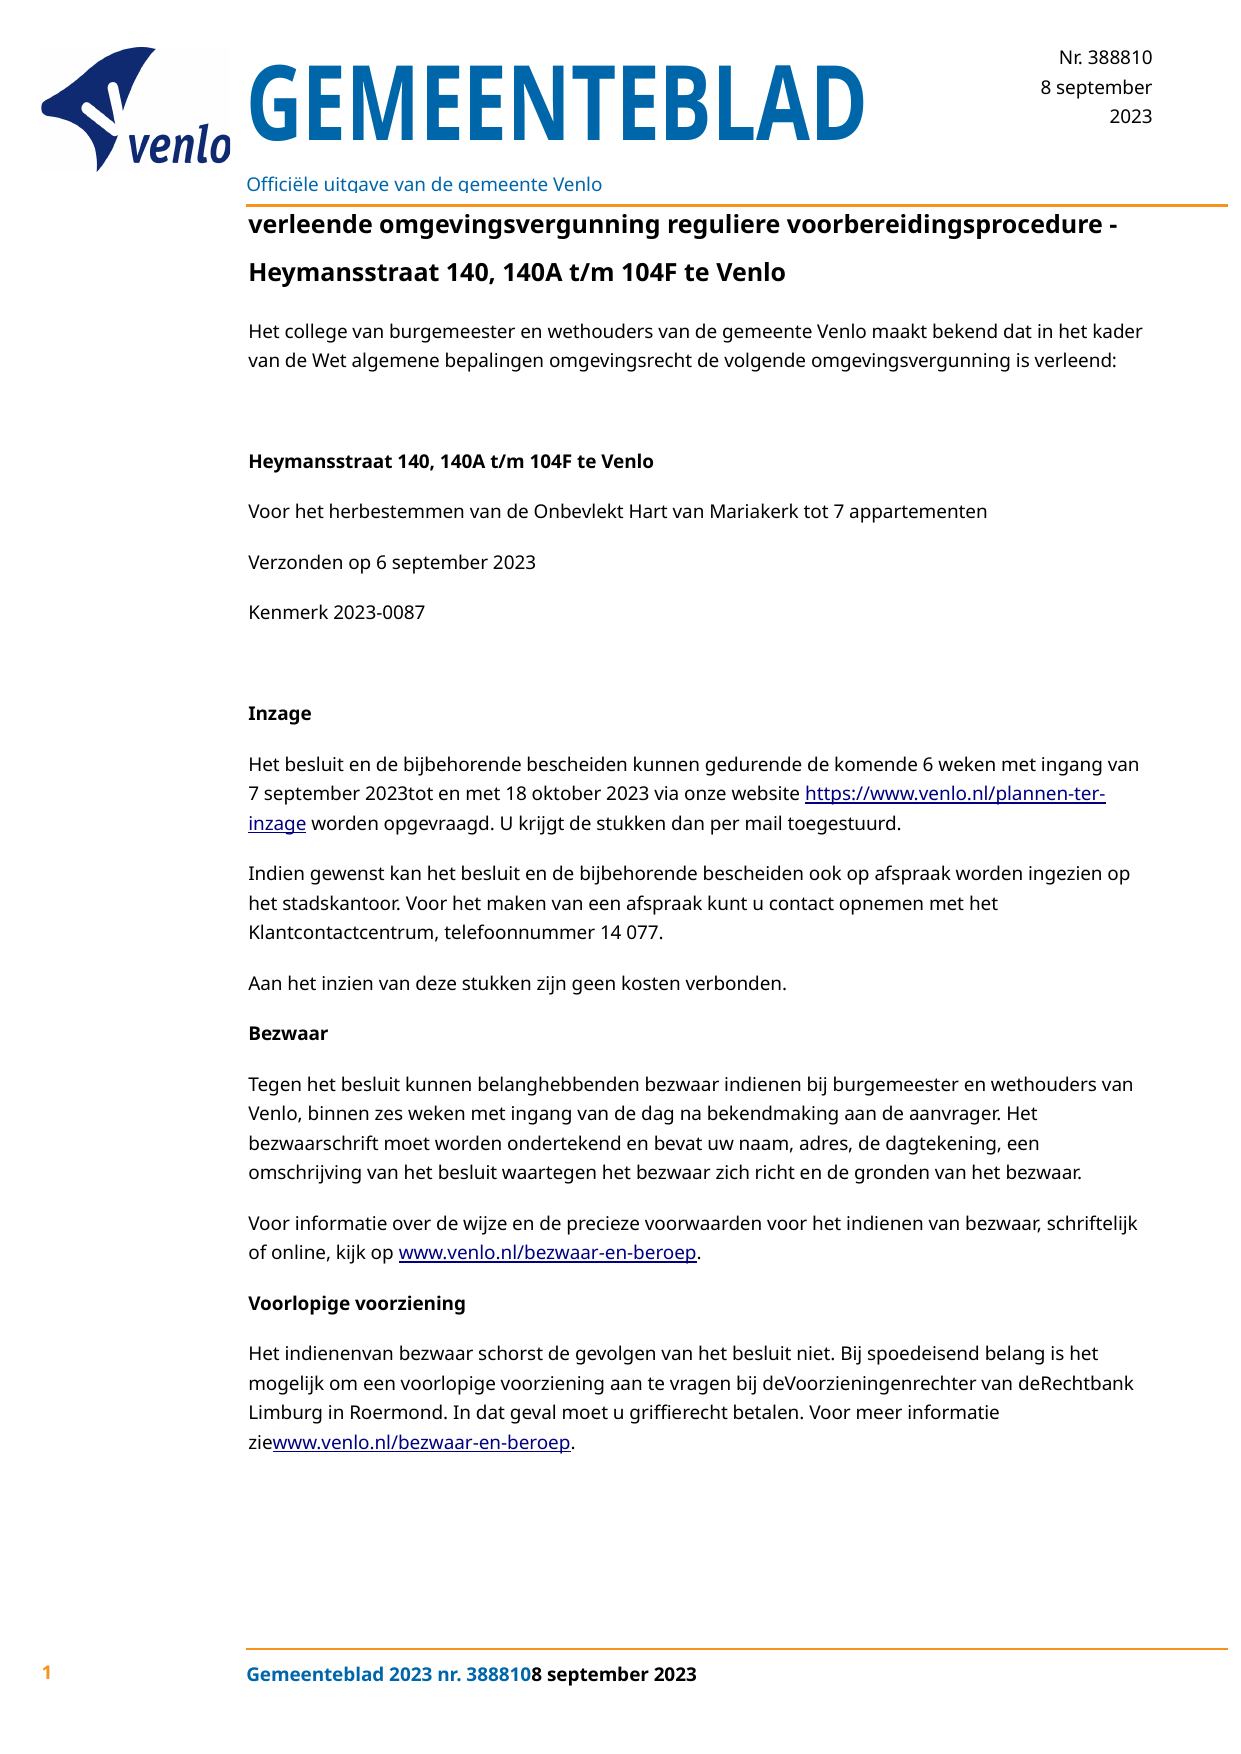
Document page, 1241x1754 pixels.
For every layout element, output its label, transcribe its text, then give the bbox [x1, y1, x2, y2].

text Voorlopige voorziening [248, 1290, 1152, 1316]
text Verzonden op 6 september 2023 [248, 549, 1152, 575]
text Indien gewenst kan het besluit en de bijbehorende bescheiden ook op afspraak worden ingezien op het stadskantoor. Voor het maken van een afspraak kunt u contact opnemen met het Klantcontactcentrum, telefoonnummer 14 077. [248, 860, 1152, 945]
text Kenmerk 2023-0087 [248, 599, 1152, 625]
text verleende omgevingsvergunning reguliere voorbereidingsprocedure - Heymansstraat 140, 140A t/m 104F te Venlo [248, 207, 1152, 288]
text Het besluit en de bijbehorende bescheiden kunnen gedurende de komende 6 weken met ingang van 7 september 2023tot en met 18 oktober 2023 via onze website https://www.venlo.nl/plannen-ter-inzage worden opgevraagd. U krijgt de stukken dan per mail toegestuurd. [248, 751, 1152, 836]
text Bezwaar [248, 1020, 1152, 1046]
picture [41, 47, 231, 172]
text Inzage [248, 700, 1152, 726]
text Het indienenvan bezwaar schorst de gevolgen van het besluit niet. Bij spoedeisend belang is het mogelijk om een voorlopige voorziening aan te vragen bij deVoorzieningenrechter van deRechtbank Limburg in Roermond. In dat geval moet u griffierecht betalen. Voor meer informatie ziewww.venlo.nl/bezwaar-en-beroep. [248, 1340, 1152, 1455]
text Het college van burgemeester en wethouders van de gemeente Venlo maakt bekend dat in het kader van de Wet algemene bepalingen omgevingsrecht de volgende omgevingsvergunning is verleend: [248, 318, 1152, 373]
text Aan het inzien van deze stukken zijn geen kosten verbonden. [248, 970, 1152, 996]
text Voor informatie over de wijze en de precieze voorwaarden voor het indienen van bezwaar, schriftelijk of online, kijk op www.venlo.nl/bezwaar-en-beroep. [248, 1210, 1152, 1265]
text Heymansstraat 140, 140A t/m 104F te Venlo [248, 448, 1152, 474]
text Tegen het besluit kunnen belanghebbenden bezwaar indienen bij burgemeester en wethouders van Venlo, binnen zes weken met ingang van de dag na bekendmaking aan de aanvrager. Het bezwaarschrift moet worden ondertekend en bevat uw naam, adres, de dagtekening, een omschrijving van het besluit waartegen het bezwaar zich richt en de gronden van het bezwaar. [248, 1071, 1152, 1185]
text Voor het herbestemmen van de Onbevlekt Hart van Mariakerk tot 7 appartementen [248, 499, 1152, 524]
